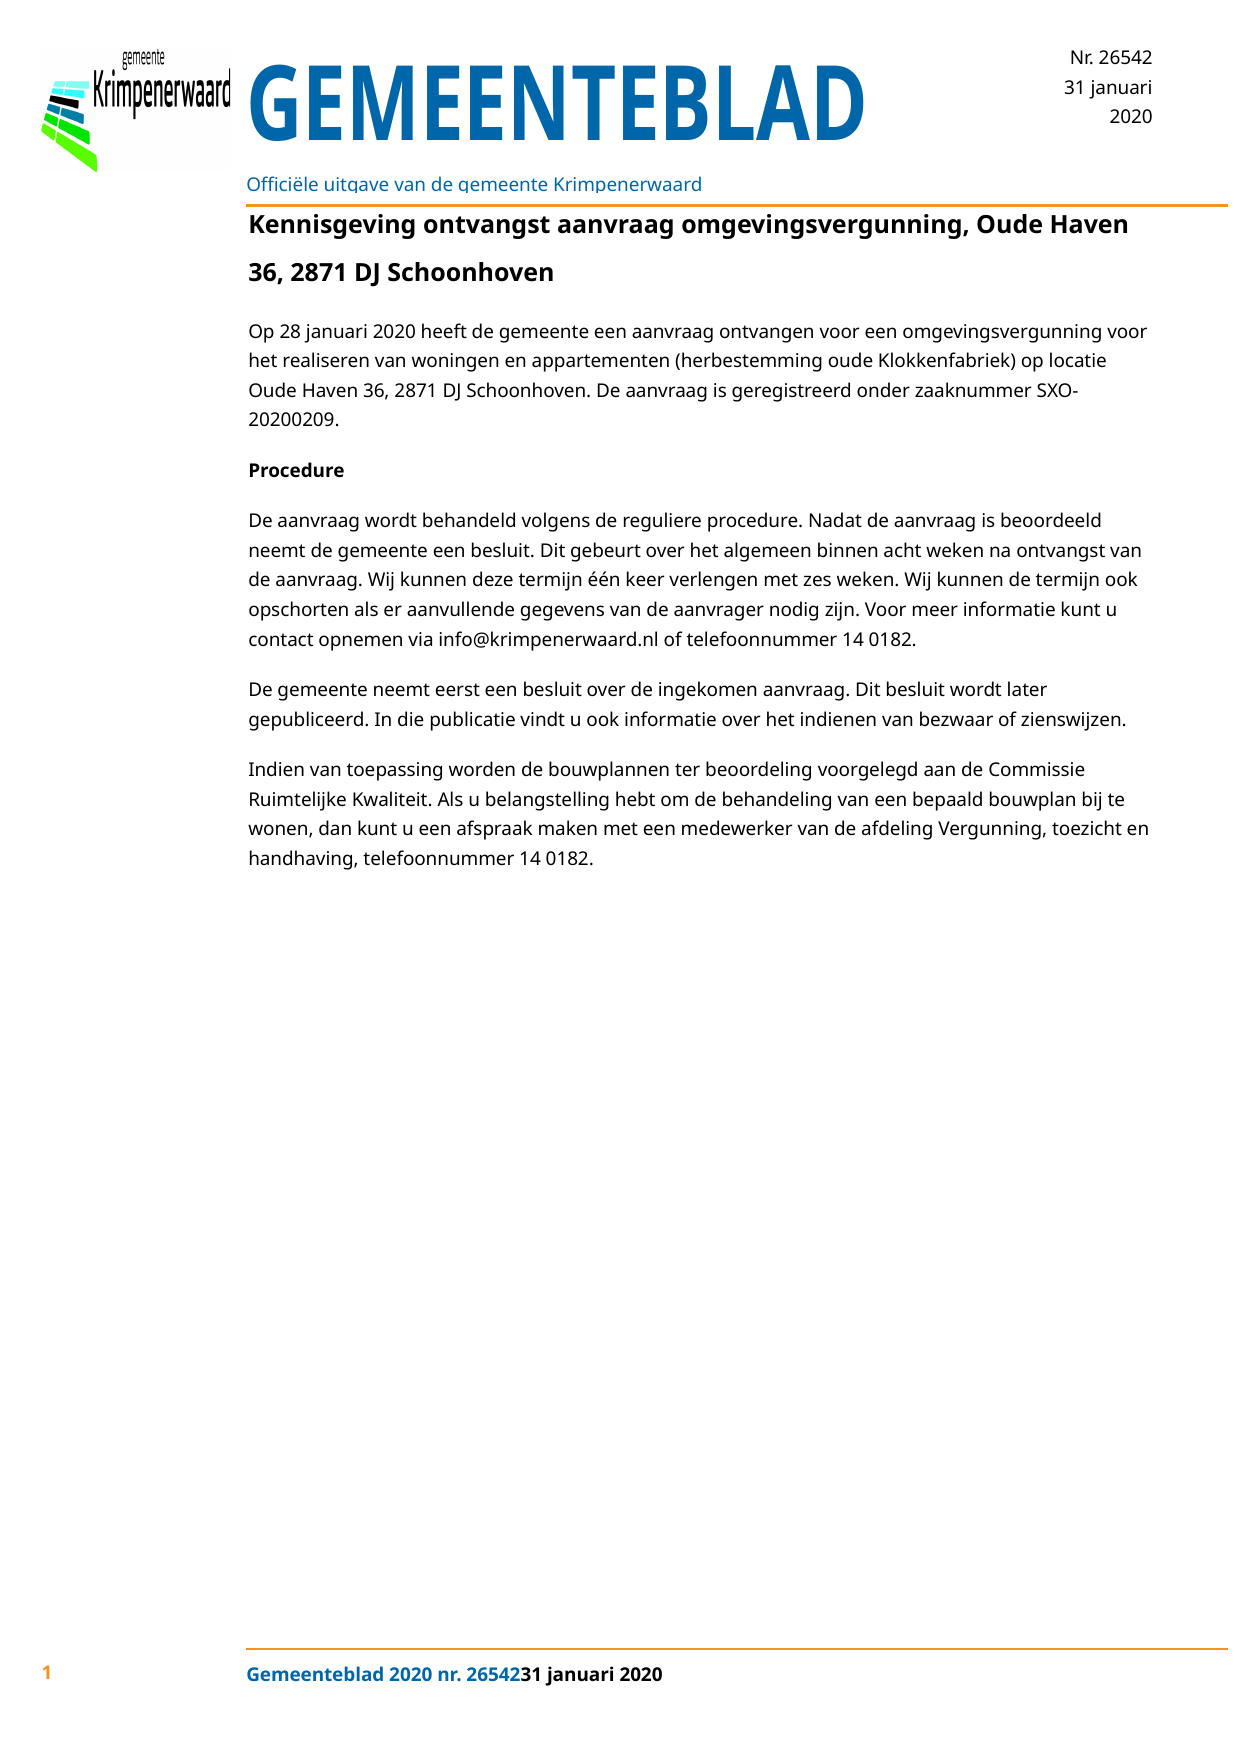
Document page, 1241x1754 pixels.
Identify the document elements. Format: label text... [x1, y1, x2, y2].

text De aanvraag wordt behandeld volgens de reguliere procedure. Nadat de aanvraag is beoordeeld neemt de gemeente een besluit. Dit gebeurt over het algemeen binnen acht weken na ontvangst van de aanvraag. Wij kunnen deze termijn één keer verlengen met zes weken. Wij kunnen de termijn ook opschorten als er aanvullende gegevens van de aanvrager nodig zijn. Voor meer informatie kunt u contact opnemen via info@krimpenerwaard.nl of telefoonnummer 14 0182. [248, 507, 1152, 652]
text Op 28 januari 2020 heeft de gemeente een aanvraag ontvangen voor een omgevingsvergunning voor het realiseren van woningen en appartementen (herbestemming oude Klokkenfabriek) op locatie Oude Haven 36, 2871 DJ Schoonhoven. De aanvraag is geregistreerd onder zaaknummer SXO-20200209. [248, 318, 1152, 432]
picture [41, 47, 231, 172]
text Procedure [248, 457, 1152, 483]
text De gemeente neemt eerst een besluit over de ingekomen aanvraag. Dit besluit wordt later gepubliceerd. In die publicatie vindt u ook informatie over het indienen van bezwaar of zienswijzen. [248, 676, 1152, 732]
text Kennisgeving ontvangst aanvraag omgevingsvergunning, Oude Haven 36, 2871 DJ Schoonhoven [248, 207, 1152, 288]
text Indien van toepassing worden de bouwplannen ter beoordeling voorgelegd aan de Commissie Ruimtelijke Kwaliteit. Als u belangstelling hebt om de behandeling van een bepaald bouwplan bij te wonen, dan kunt u een afspraak maken met een medewerker van de afdeling Vergunning, toezicht en handhaving, telefoonnummer 14 0182. [248, 756, 1152, 871]
